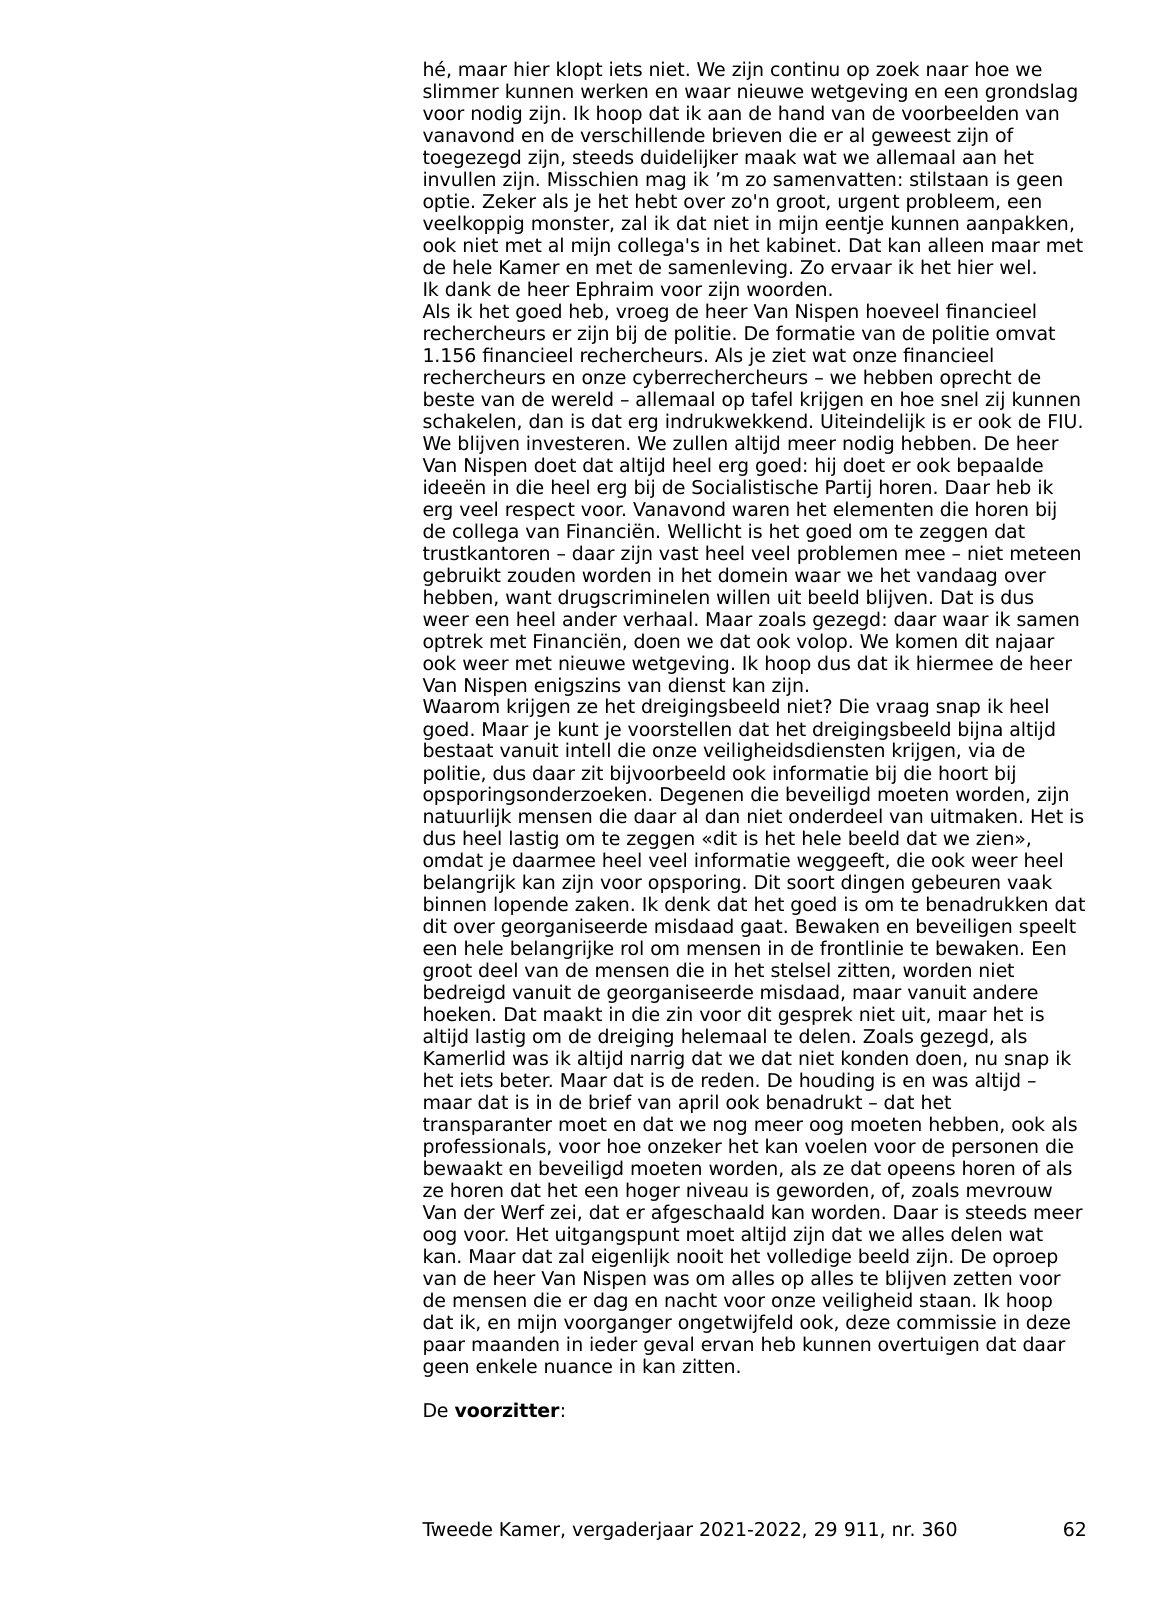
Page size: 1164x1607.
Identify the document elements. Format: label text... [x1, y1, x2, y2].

text Als ik het goed heb, vroeg de heer Van Nispen hoeveel financieel rechercheurs er zijn bij de politie. De formatie van de politie omvat 1.156 financieel rechercheurs. Als je ziet wat onze financieel rechercheurs en onze cyberrechercheurs – we hebben oprecht de beste van de wereld – allemaal op tafel krijgen en hoe snel zij kunnen schakelen, dan is dat erg indrukwekkend. Uiteindelijk is er ook de FIU. We blijven investeren. We zullen altijd meer nodig hebben. De heer Van Nispen doet dat altijd heel erg goed: hij doet er ook bepaalde ideeën in die heel erg bij de Socialistische Partij horen. Daar heb ik erg veel respect voor. Vanavond waren het elementen die horen bij de collega van Financiën. Wellicht is het goed om te zeggen dat trustkantoren – daar zijn vast heel veel problemen mee – niet meteen gebruikt zouden worden in het domein waar we het vandaag over hebben, want drugscriminelen willen uit beeld blijven. Dat is dus weer een heel ander verhaal. Maar zoals gezegd: daar waar ik samen optrek met Financiën, doen we dat ook volop. We komen dit najaar ook weer met nieuwe wetgeving. Ik hoop dus dat ik hiermee de heer Van Nispen enigszins van dienst kan zijn. [422, 301, 1087, 696]
text Ik dank de heer Ephraim voor zijn woorden. [422, 279, 1087, 301]
text Waarom krijgen ze het dreigingsbeeld niet? Die vraag snap ik heel goed. Maar je kunt je voorstellen dat het dreigingsbeeld bijna altijd bestaat vanuit intell die onze veiligheidsdiensten krijgen, via de politie, dus daar zit bijvoorbeeld ook informatie bij die hoort bij opsporingsonderzoeken. Degenen die beveiligd moeten worden, zijn natuurlijk mensen die daar al dan niet onderdeel van uitmaken. Het is dus heel lastig om te zeggen «dit is het hele beeld dat we zien», omdat je daarmee heel veel informatie weggeeft, die ook weer heel belangrijk kan zijn voor opsporing. Dit soort dingen gebeuren vaak binnen lopende zaken. Ik denk dat het goed is om te benadrukken dat dit over georganiseerde misdaad gaat. Bewaken en beveiligen speelt een hele belangrijke rol om mensen in de frontlinie te bewaken. Een groot deel van de mensen die in het stelsel zitten, worden niet bedreigd vanuit de georganiseerde misdaad, maar vanuit andere hoeken. Dat maakt in die zin voor dit gesprek niet uit, maar het is altijd lastig om de dreiging helemaal te delen. Zoals gezegd, als Kamerlid was ik altijd narrig dat we dat niet konden doen, nu snap ik het iets beter. Maar dat is de reden. De houding is en was altijd – maar dat is in de brief van april ook benadrukt – dat het transparanter moet en dat we nog meer oog moeten hebben, ook als professionals, voor hoe onzeker het kan voelen voor de personen die bewaakt en beveiligd moeten worden, als ze dat opeens horen of als ze horen dat het een hoger niveau is geworden, of, zoals mevrouw Van der Werf zei, dat er afgeschaald kan worden. Daar is steeds meer oog voor. Het uitgangspunt moet altijd zijn dat we alles delen wat kan. Maar dat zal eigenlijk nooit het volledige beeld zijn. De oproep van de heer Van Nispen was om alles op alles te blijven zetten voor de mensen die er dag en nacht voor onze veiligheid staan. Ik hoop dat ik, en mijn voorganger ongetwijfeld ook, deze commissie in deze paar maanden in ieder geval ervan heb kunnen overtuigen dat daar geen enkele nuance in kan zitten. [422, 696, 1087, 1378]
text De voorzitter: [422, 1400, 1087, 1422]
text hé, maar hier klopt iets niet. We zijn continu op zoek naar hoe we slimmer kunnen werken en waar nieuwe wetgeving en een grondslag voor nodig zijn. Ik hoop dat ik aan de hand van de voorbeelden van vanavond en de verschillende brieven die er al geweest zijn of toegezegd zijn, steeds duidelijker maak wat we allemaal aan het invullen zijn. Misschien mag ik ’m zo samenvatten: stilstaan is geen optie. Zeker als je het hebt over zo'n groot, urgent probleem, een veelkoppig monster, zal ik dat niet in mijn eentje kunnen aanpakken, ook niet met al mijn collega's in het kabinet. Dat kan alleen maar met de hele Kamer en met de samenleving. Zo ervaar ik het hier wel. [422, 59, 1087, 279]
